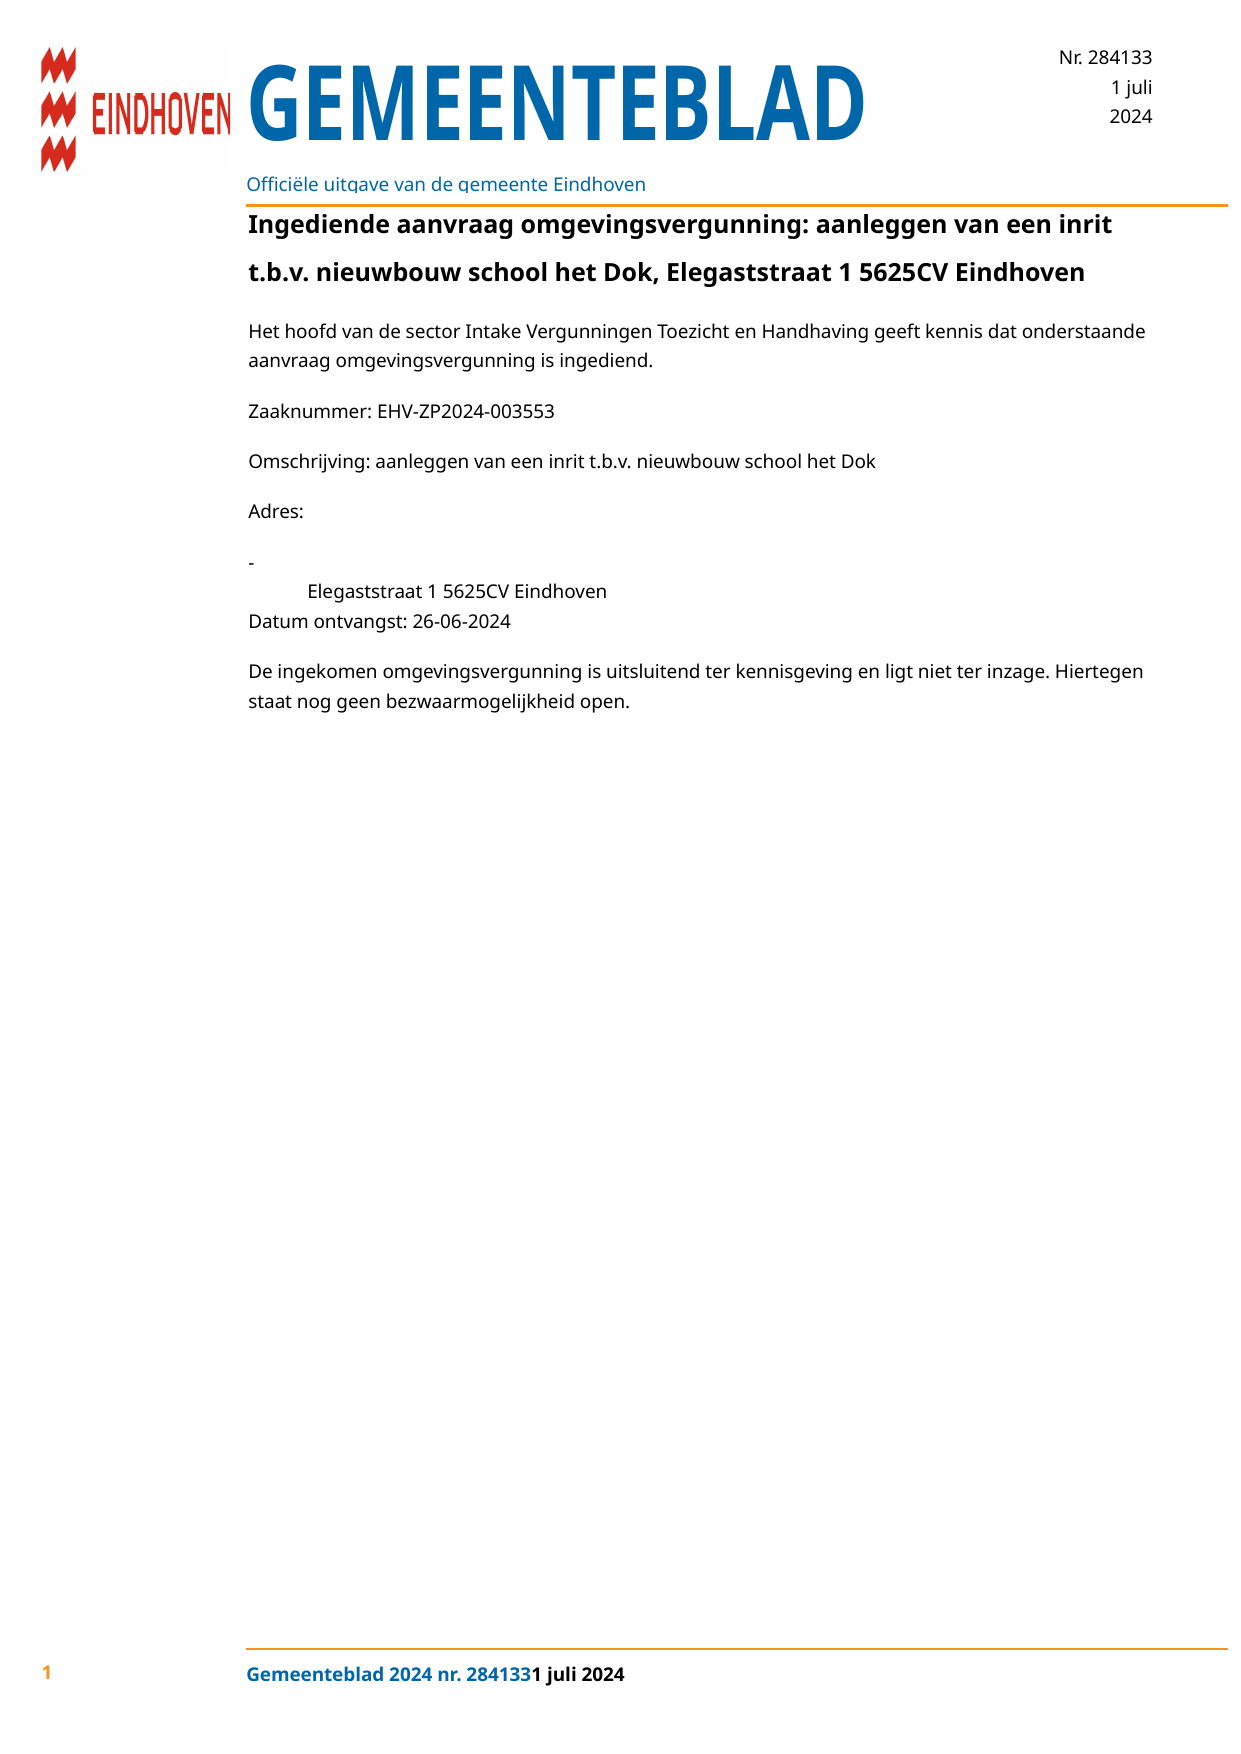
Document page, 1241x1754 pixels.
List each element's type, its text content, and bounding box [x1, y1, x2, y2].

text De ingekomen omgevingsvergunning is uitsluitend ter kennisgeving en ligt niet ter inzage. Hiertegen staat nog geen bezwaarmogelijkheid open. [248, 659, 1152, 714]
text Het hoofd van de sector Intake Vergunningen Toezicht en Handhaving geeft kennis dat onderstaande aanvraag omgevingsvergunning is ingediend. [248, 318, 1152, 373]
list Elegaststraat 1 5625CV Eindhoven [248, 579, 1152, 604]
text Datum ontvangst: 26-06-2024 [248, 608, 1152, 634]
text Omschrijving: aanleggen van een inrit t.b.v. nieuwbouw school het Dok [248, 448, 1152, 474]
text Adres: [248, 499, 1152, 524]
text Ingediende aanvraag omgevingsvergunning: aanleggen van een inrit t.b.v. nieuwbouw school het Dok, Elegaststraat 1 5625CV Eindhoven [248, 207, 1152, 288]
picture [41, 47, 231, 172]
text Zaaknummer: EHV-ZP2024-003553 [248, 398, 1152, 424]
